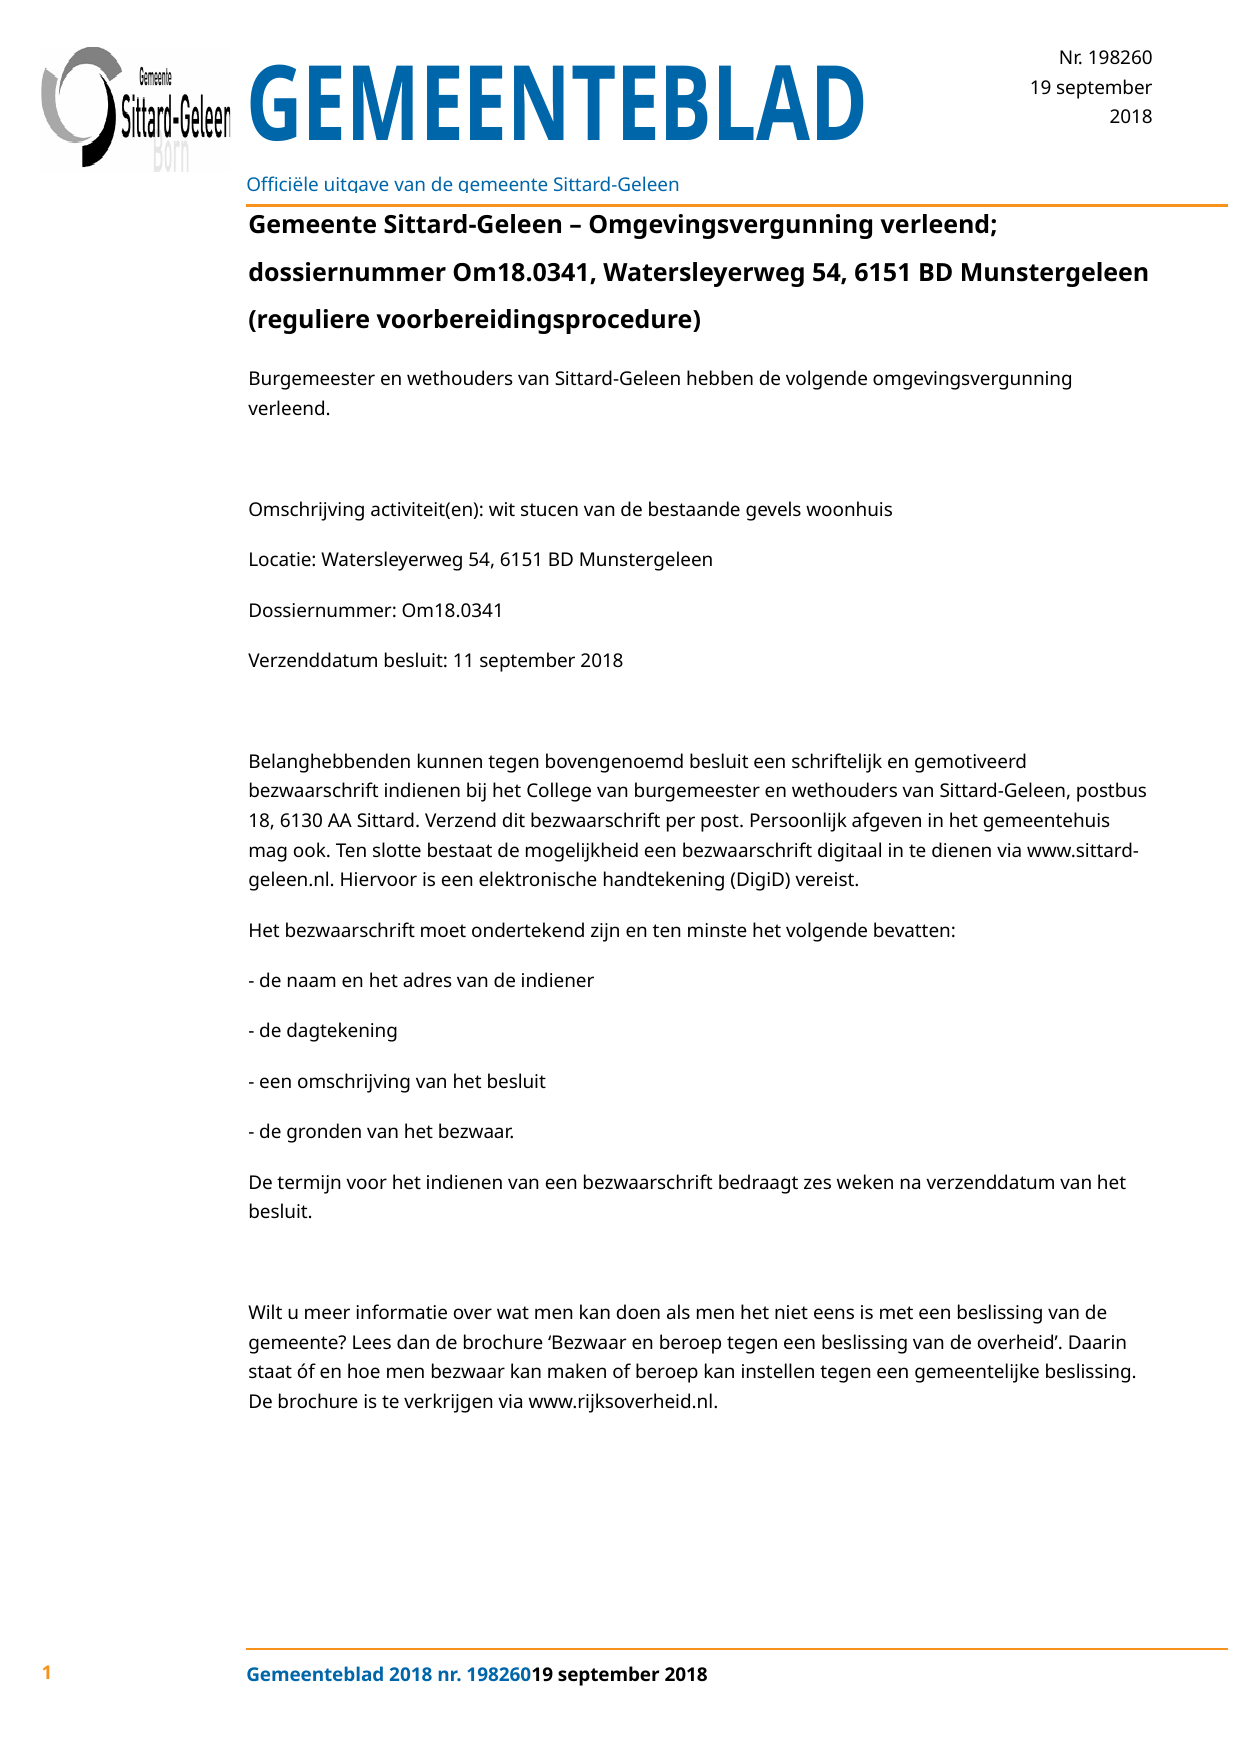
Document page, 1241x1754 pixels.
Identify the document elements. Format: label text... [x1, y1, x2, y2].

text - de naam en het adres van de indiener [248, 967, 1152, 993]
text Het bezwaarschrift moet ondertekend zijn en ten minste het volgende bevatten: [248, 917, 1152, 942]
text De termijn voor het indienen van een bezwaarschrift bedraagt zes weken na verzenddatum van het besluit. [248, 1169, 1152, 1224]
text - de dagtekening [248, 1018, 1152, 1043]
text Wilt u meer informatie over wat men kan doen als men het niet eens is met een beslissing van de gemeente? Lees dan de brochure ‘Bezwaar en beroep tegen een beslissing van de overheid’. Daarin staat óf en hoe men bezwaar kan maken of beroep kan instellen tegen een gemeentelijke beslissing. De brochure is te verkrijgen via www.rijksoverheid.nl. [248, 1299, 1152, 1414]
text Belanghebbenden kunnen tegen bovengenoemd besluit een schriftelijk en gemotiveerd bezwaarschrift indienen bij het College van burgemeester en wethouders van Sittard-Geleen, postbus 18, 6130 AA Sittard. Verzend dit bezwaarschrift per post. Persoonlijk afgeven in het gemeentehuis mag ook. Ten slotte bestaat de mogelijkheid een bezwaarschrift digitaal in te dienen via www.sittard-geleen.nl. Hiervoor is een elektronische handtekening (DigiD) vereist. [248, 748, 1152, 892]
text - een omschrijving van het besluit [248, 1068, 1152, 1094]
text Gemeente Sittard-Geleen – Omgevingsvergunning verleend; dossiernummer Om18.0341, Watersleyerweg 54, 6151 BD Munstergeleen (reguliere voorbereidingsprocedure) [248, 207, 1152, 336]
text Verzenddatum besluit: 11 september 2018 [248, 647, 1152, 673]
text Omschrijving activiteit(en): wit stucen van de bestaande gevels woonhuis [248, 496, 1152, 522]
text Locatie: Watersleyerweg 54, 6151 BD Munstergeleen [248, 546, 1152, 572]
text Burgemeester en wethouders van Sittard-Geleen hebben de volgende omgevingsvergunning verleend. [248, 366, 1152, 421]
picture [41, 47, 231, 172]
text - de gronden van het bezwaar. [248, 1118, 1152, 1144]
text Dossiernummer: Om18.0341 [248, 597, 1152, 622]
